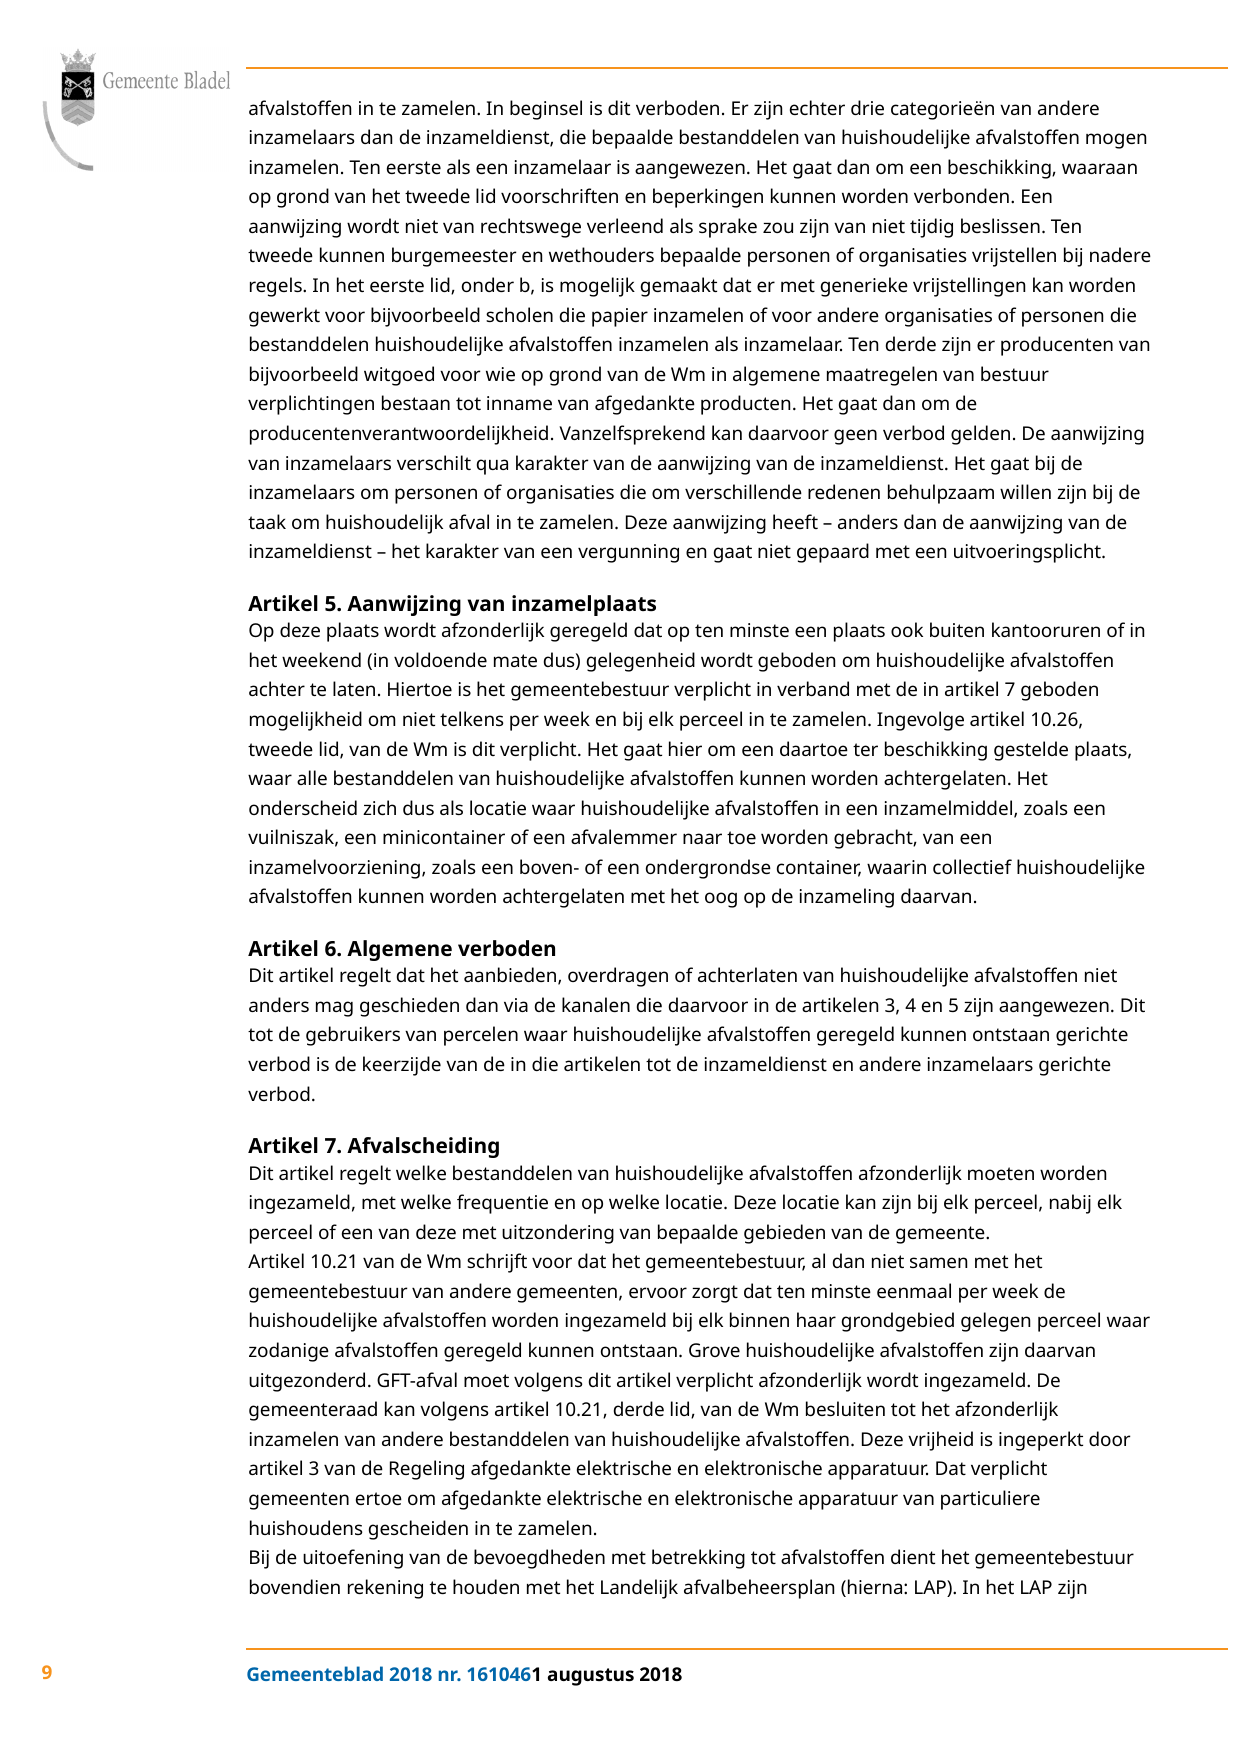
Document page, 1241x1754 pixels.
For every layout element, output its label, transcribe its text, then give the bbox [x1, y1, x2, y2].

text afvalstoffen in te zamelen. In beginsel is dit verboden. Er zijn echter drie categorieën van andere inzamelaars dan de inzameldienst, die bepaalde bestanddelen van huishoudelijke afvalstoffen mogen inzamelen. Ten eerste als een inzamelaar is aangewezen. Het gaat dan om een beschikking, waaraan op grond van het tweede lid voorschriften en beperkingen kunnen worden verbonden. Een aanwijzing wordt niet van rechtswege verleend als sprake zou zijn van niet tijdig beslissen. Ten tweede kunnen burgemeester en wethouders bepaalde personen of organisaties vrijstellen bij nadere regels. In het eerste lid, onder b, is mogelijk gemaakt dat er met generieke vrijstellingen kan worden gewerkt voor bijvoorbeeld scholen die papier inzamelen of voor andere organisaties of personen die bestanddelen huishoudelijke afvalstoffen inzamelen als inzamelaar. Ten derde zijn er producenten van bijvoorbeeld witgoed voor wie op grond van de Wm in algemene maatregelen van bestuur verplichtingen bestaan tot inname van afgedankte producten. Het gaat dan om de producentenverantwoordelijkheid. Vanzelfsprekend kan daarvoor geen verbod gelden. De aanwijzing van inzamelaars verschilt qua karakter van de aanwijzing van de inzameldienst. Het gaat bij de inzamelaars om personen of organisaties die om verschillende redenen behulpzaam willen zijn bij de taak om huishoudelijk afval in te zamelen. Deze aanwijzing heeft – anders dan de aanwijzing van de inzameldienst – het karakter van een vergunning en gaat niet gepaard met een uitvoeringsplicht. [248, 95, 1152, 564]
text Dit artikel regelt welke bestanddelen van huishoudelijke afvalstoffen afzonderlijk moeten worden ingezameld, met welke frequentie en op welke locatie. Deze locatie kan zijn bij elk perceel, nabij elk perceel of een van deze met uitzondering van bepaalde gebieden van de gemeente. [248, 1160, 1152, 1244]
text Bij de uitoefening van de bevoegdheden met betrekking tot afvalstoffen dient het gemeentebestuur bovendien rekening te houden met het Landelijk afvalbeheersplan (hierna: LAP). In het LAP zijn [248, 1544, 1152, 1599]
picture [41, 47, 231, 172]
text Op deze plaats wordt afzonderlijk geregeld dat op ten minste een plaats ook buiten kantooruren of in het weekend (in voldoende mate dus) gelegenheid wordt geboden om huishoudelijke afvalstoffen achter te laten. Hiertoe is het gemeentebestuur verplicht in verband met de in artikel 7 geboden mogelijkheid om niet telkens per week en bij elk perceel in te zamelen. Ingevolge artikel 10.26, tweede lid, van de Wm is dit verplicht. Het gaat hier om een daartoe ter beschikking gestelde plaats, waar alle bestanddelen van huishoudelijke afvalstoffen kunnen worden achtergelaten. Het onderscheid zich dus als locatie waar huishoudelijke afvalstoffen in een inzamelmiddel, zoals een vuilniszak, een minicontainer of een afvalemmer naar toe worden gebracht, van een inzamelvoorziening, zoals een boven- of een ondergrondse container, waarin collectief huishoudelijke afvalstoffen kunnen worden achtergelaten met het oog op de inzameling daarvan. [248, 617, 1152, 909]
text Artikel 5. Aanwijzing van inzamelplaats [248, 589, 1152, 617]
text Artikel 6. Algemene verboden [248, 934, 1152, 962]
text Dit artikel regelt dat het aanbieden, overdragen of achterlaten van huishoudelijke afvalstoffen niet anders mag geschieden dan via de kanalen die daarvoor in de artikelen 3, 4 en 5 zijn aangewezen. Dit tot de gebruikers van percelen waar huishoudelijke afvalstoffen geregeld kunnen ontstaan gerichte verbod is de keerzijde van de in die artikelen tot de inzameldienst en andere inzamelaars gerichte verbod. [248, 962, 1152, 1107]
text Artikel 10.21 van de Wm schrijft voor dat het gemeentebestuur, al dan niet samen met het gemeentebestuur van andere gemeenten, ervoor zorgt dat ten minste eenmaal per week de huishoudelijke afvalstoffen worden ingezameld bij elk binnen haar grondgebied gelegen perceel waar zodanige afvalstoffen geregeld kunnen ontstaan. Grove huishoudelijke afvalstoffen zijn daarvan uitgezonderd. GFT-afval moet volgens dit artikel verplicht afzonderlijk wordt ingezameld. De gemeenteraad kan volgens artikel 10.21, derde lid, van de Wm besluiten tot het afzonderlijk inzamelen van andere bestanddelen van huishoudelijke afvalstoffen. Deze vrijheid is ingeperkt door artikel 3 van de Regeling afgedankte elektrische en elektronische apparatuur. Dat verplicht gemeenten ertoe om afgedankte elektrische en elektronische apparatuur van particuliere huishoudens gescheiden in te zamelen. [248, 1248, 1152, 1540]
text Artikel 7. Afvalscheiding [248, 1131, 1152, 1160]
